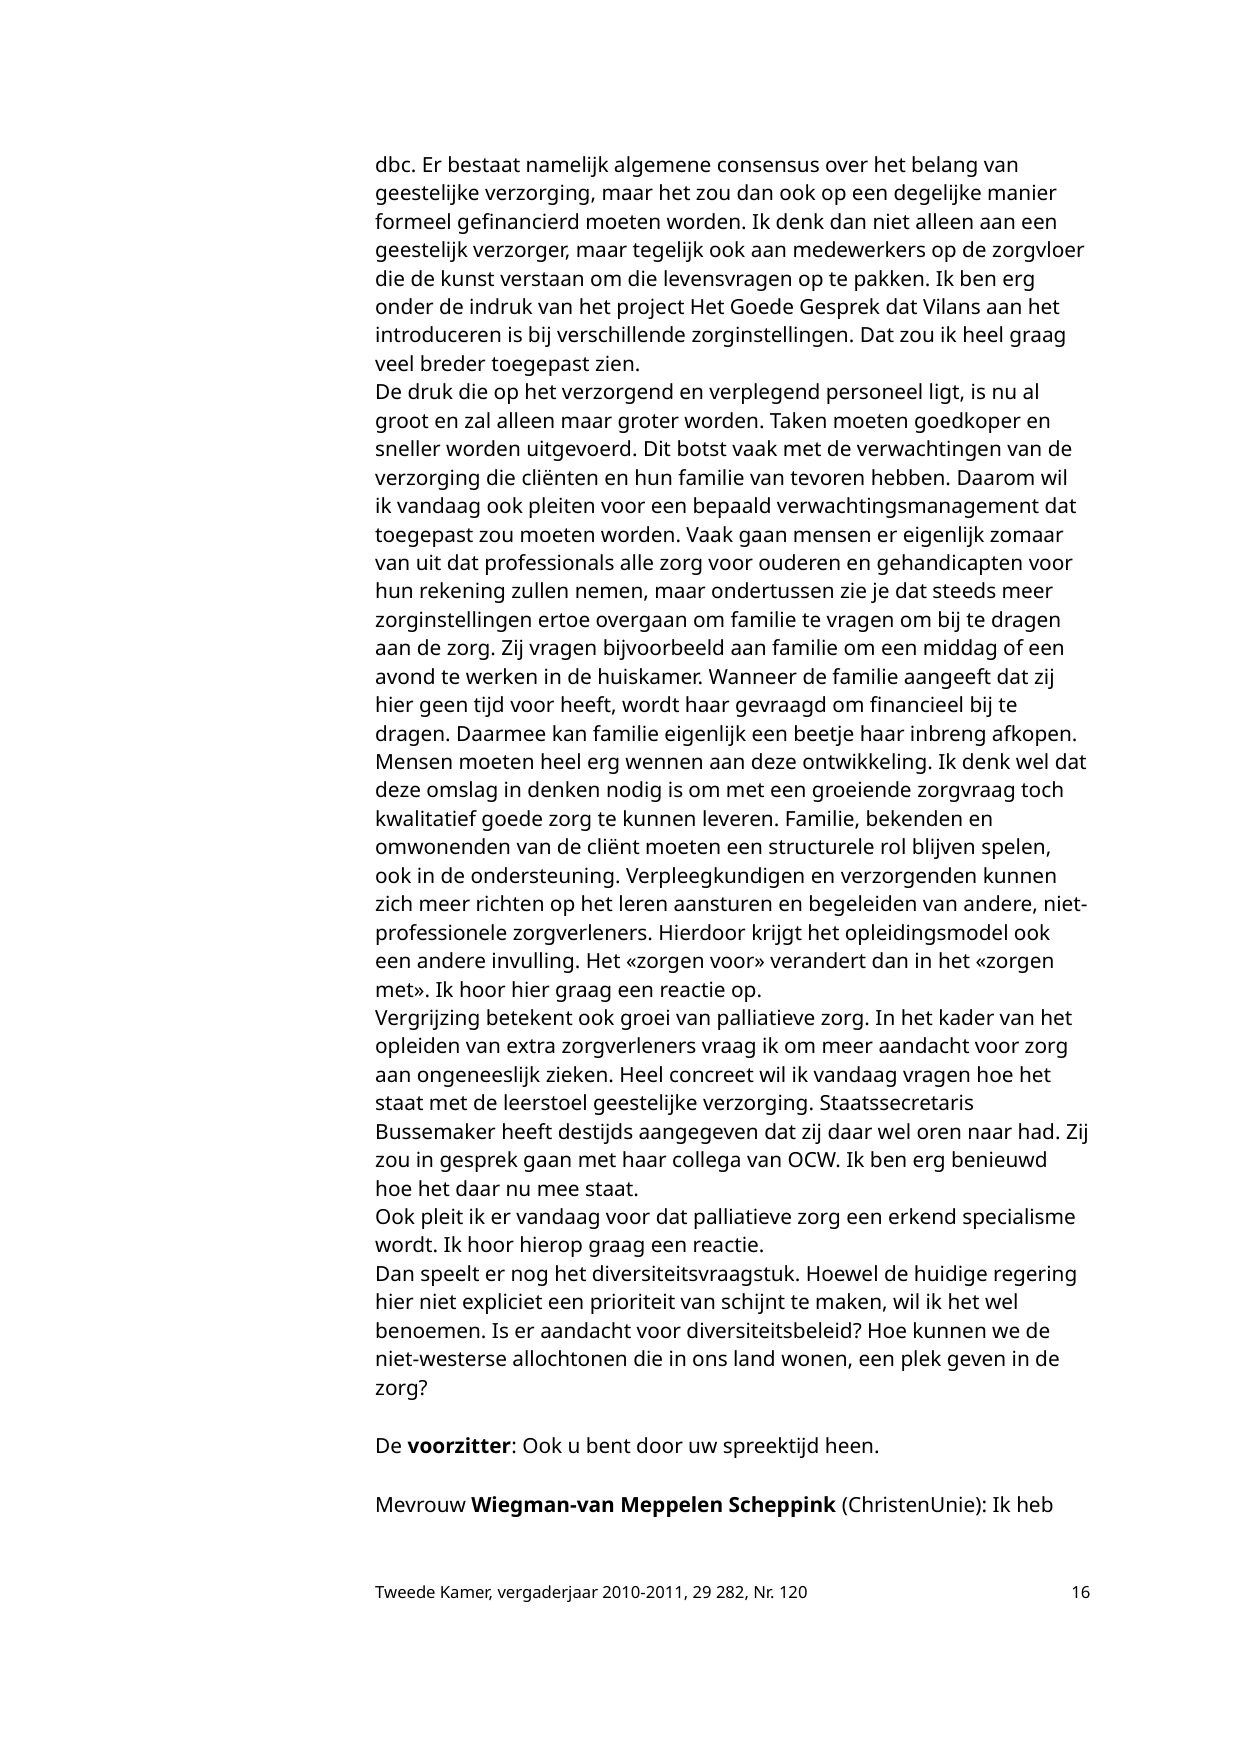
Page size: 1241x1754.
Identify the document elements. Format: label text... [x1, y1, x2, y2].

text Mensen moeten heel erg wennen aan deze ontwikkeling. Ik denk wel dat deze omslag in denken nodig is om met een groeiende zorgvraag toch kwalitatief goede zorg te kunnen leveren. Familie, bekenden en omwonenden van de cliënt moeten een structurele rol blijven spelen, ook in de ondersteuning. Verpleegkundigen en verzorgenden kunnen zich meer richten op het leren aansturen en begeleiden van andere, niet-professionele zorgverleners. Hierdoor krijgt het opleidingsmodel ook een andere invulling. Het «zorgen voor» verandert dan in het «zorgen met». Ik hoor hier graag een reactie op. [375, 747, 1090, 1003]
text dbc. Er bestaat namelijk algemene consensus over het belang van geestelijke verzorging, maar het zou dan ook op een degelijke manier formeel gefinancierd moeten worden. Ik denk dan niet alleen aan een geestelijk verzorger, maar tegelijk ook aan medewerkers op de zorgvloer die de kunst verstaan om die levensvragen op te pakken. Ik ben erg onder de indruk van het project Het Goede Gesprek dat Vilans aan het introduceren is bij verschillende zorginstellingen. Dat zou ik heel graag veel breder toegepast zien. [375, 150, 1090, 377]
text De voorzitter: Ook u bent door uw spreektijd heen. [375, 1431, 1090, 1460]
text Mevrouw Wiegman-van Meppelen Scheppink (ChristenUnie): Ik heb [375, 1490, 1090, 1518]
text De druk die op het verzorgend en verplegend personeel ligt, is nu al groot en zal alleen maar groter worden. Taken moeten goedkoper en sneller worden uitgevoerd. Dit botst vaak met de verwachtingen van de verzorging die cliënten en hun familie van tevoren hebben. Daarom wil ik vandaag ook pleiten voor een bepaald verwachtingsmanagement dat toegepast zou moeten worden. Vaak gaan mensen er eigenlijk zomaar van uit dat professionals alle zorg voor ouderen en gehandicapten voor hun rekening zullen nemen, maar ondertussen zie je dat steeds meer zorginstellingen ertoe overgaan om familie te vragen om bij te dragen aan de zorg. Zij vragen bijvoorbeeld aan familie om een middag of een avond te werken in de huiskamer. Wanneer de familie aangeeft dat zij hier geen tijd voor heeft, wordt haar gevraagd om financieel bij te dragen. Daarmee kan familie eigenlijk een beetje haar inbreng afkopen. [375, 377, 1090, 747]
text Dan speelt er nog het diversiteitsvraagstuk. Hoewel de huidige regering hier niet expliciet een prioriteit van schijnt te maken, wil ik het wel benoemen. Is er aandacht voor diversiteitsbeleid? Hoe kunnen we de niet-westerse allochtonen die in ons land wonen, een plek geven in de zorg? [375, 1259, 1090, 1401]
text Ook pleit ik er vandaag voor dat palliatieve zorg een erkend specialisme wordt. Ik hoor hierop graag een reactie. [375, 1202, 1090, 1259]
text Vergrijzing betekent ook groei van palliatieve zorg. In het kader van het opleiden van extra zorgverleners vraag ik om meer aandacht voor zorg aan ongeneeslijk zieken. Heel concreet wil ik vandaag vragen hoe het staat met de leerstoel geestelijke verzorging. Staatssecretaris Bussemaker heeft destijds aangegeven dat zij daar wel oren naar had. Zij zou in gesprek gaan met haar collega van OCW. Ik ben erg benieuwd hoe het daar nu mee staat. [375, 1003, 1090, 1202]
